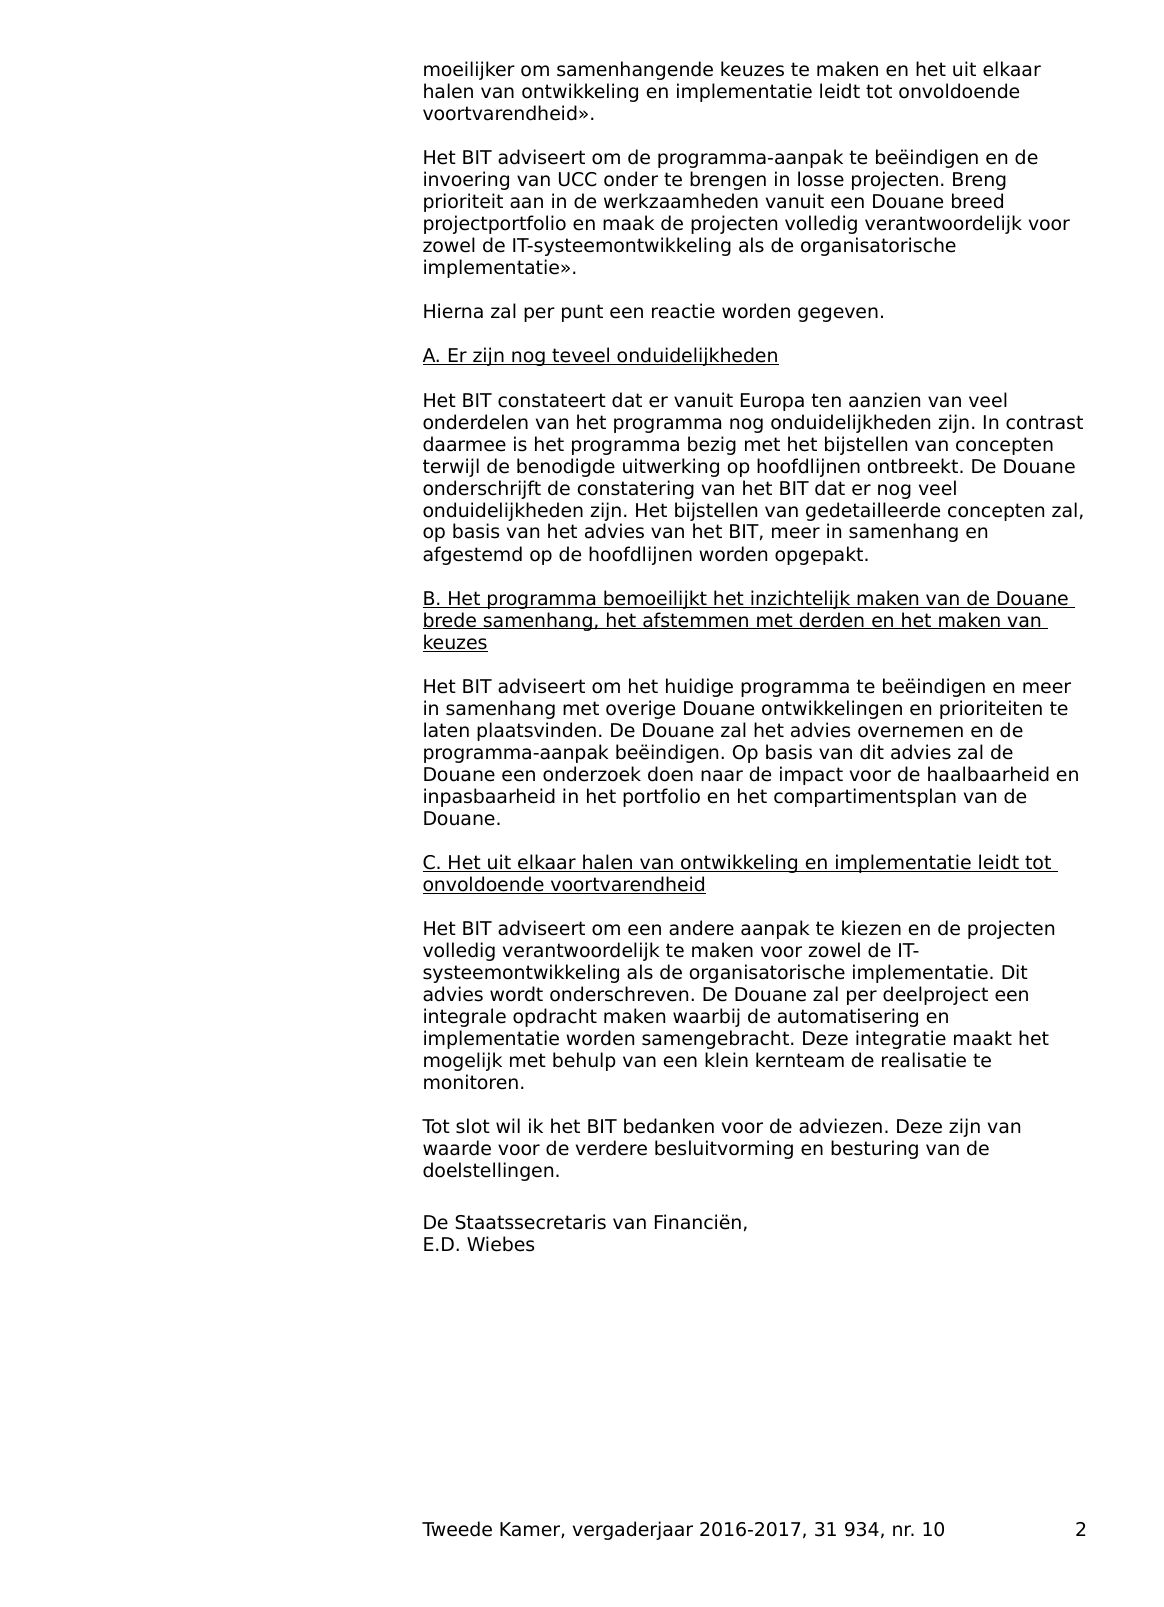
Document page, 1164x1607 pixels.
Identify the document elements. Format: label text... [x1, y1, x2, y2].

text Het BIT adviseert om een andere aanpak te kiezen en de projecten volledig verantwoordelijk te maken voor zowel de IT-systeemontwikkeling als de organisatorische implementatie. Dit advies wordt onderschreven. De Douane zal per deelproject een integrale opdracht maken waarbij de automatisering en implementatie worden samengebracht. Deze integratie maakt het mogelijk met behulp van een klein kernteam de realisatie te monitoren. [422, 918, 1087, 1094]
text Hierna zal per punt een reactie worden gegeven. [422, 301, 1087, 323]
text Tot slot wil ik het BIT bedanken voor de adviezen. Deze zijn van waarde voor de verdere besluitvorming en besturing van de doelstellingen. [422, 1116, 1087, 1182]
subtitle A. Er zijn nog teveel onduidelijkheden [422, 345, 1087, 367]
subtitle C. Het uit elkaar halen van ontwikkeling en implementatie leidt tot onvoldoende voortvarendheid [422, 852, 1087, 896]
text Het BIT adviseert om het huidige programma te beëindigen en meer in samenhang met overige Douane ontwikkelingen en prioriteiten te laten plaatsvinden. De Douane zal het advies overnemen en de programma-aanpak beëindigen. Op basis van dit advies zal de Douane een onderzoek doen naar de impact voor de haalbaarheid en inpasbaarheid in het portfolio en het compartimentsplan van de Douane. [422, 676, 1087, 829]
text De Staatssecretaris van Financiën, E.D. Wiebes [422, 1212, 1087, 1256]
text Het BIT adviseert om de programma-aanpak te beëindigen en de invoering van UCC onder te brengen in losse projecten. Breng prioriteit aan in de werkzaamheden vanuit een Douane breed projectportfolio en maak de projecten volledig verantwoordelijk voor zowel de IT-systeemontwikkeling als de organisatorische implementatie». [422, 147, 1087, 279]
subtitle B. Het programma bemoeilijkt het inzichtelijk maken van de Douane brede samenhang, het afstemmen met derden en het maken van keuzes [422, 588, 1087, 653]
text moeilijker om samenhangende keuzes te maken en het uit elkaar halen van ontwikkeling en implementatie leidt tot onvoldoende voortvarendheid». [422, 59, 1087, 125]
text Het BIT constateert dat er vanuit Europa ten aanzien van veel onderdelen van het programma nog onduidelijkheden zijn. In contrast daarmee is het programma bezig met het bijstellen van concepten terwijl de benodigde uitwerking op hoofdlijnen ontbreekt. De Douane onderschrijft de constatering van het BIT dat er nog veel onduidelijkheden zijn. Het bijstellen van gedetailleerde concepten zal, op basis van het advies van het BIT, meer in samenhang en afgestemd op de hoofdlijnen worden opgepakt. [422, 389, 1087, 565]
